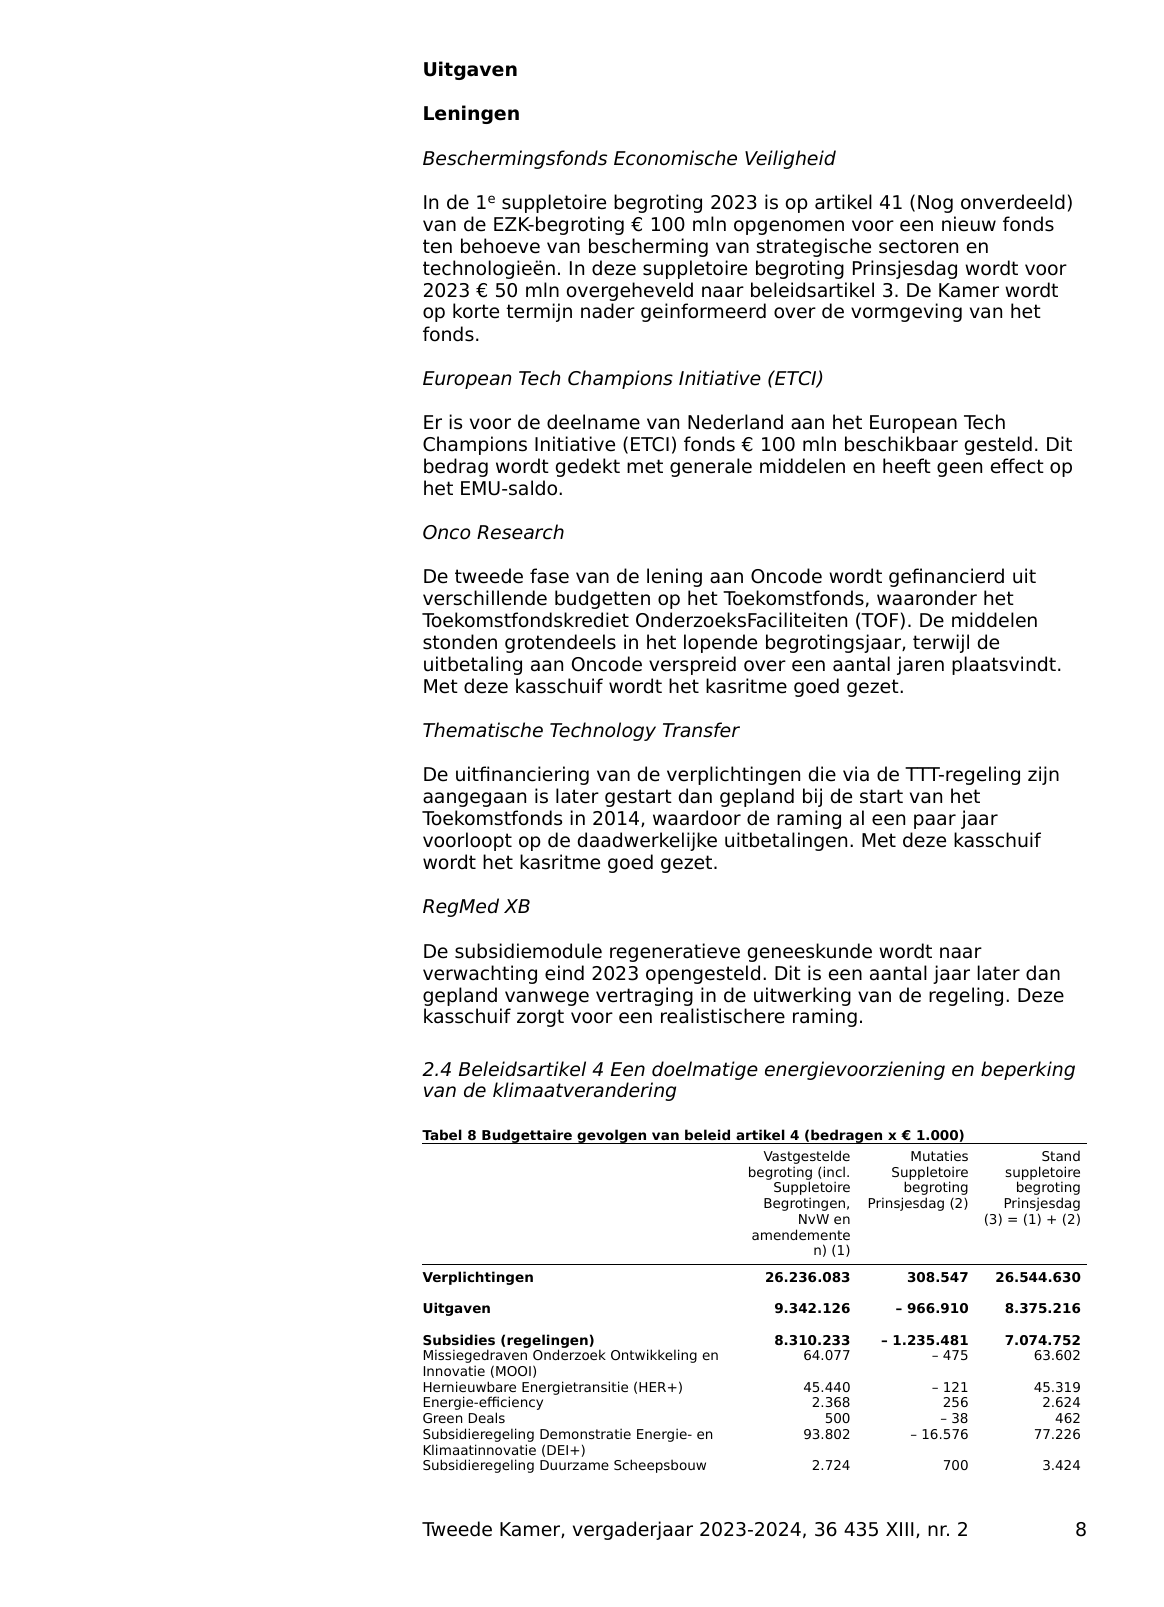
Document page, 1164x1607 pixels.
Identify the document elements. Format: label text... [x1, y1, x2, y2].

subtitle European Tech Champions Initiative (ETCI) [422, 368, 1087, 389]
table_cell – 16.576 [856, 1427, 974, 1458]
table_cell Energie-efficiency [422, 1395, 738, 1411]
subtitle Thematische Technology Transfer [422, 720, 1087, 742]
table_cell [738, 1285, 856, 1301]
table_cell 256 [856, 1395, 974, 1411]
table_cell [422, 1285, 738, 1301]
table_cell [974, 1285, 1087, 1301]
text De subsidiemodule regeneratieve geneeskunde wordt naar verwachting eind 2023 opengesteld. Dit is een aantal jaar later dan gepland vanwege vertraging in de uitwerking van de regeling. Deze kasschuif zorgt voor een realistischere raming. [422, 941, 1087, 1028]
table_cell – 121 [856, 1380, 974, 1395]
table_cell 700 [856, 1458, 974, 1474]
text In de 1e suppletoire begroting 2023 is op artikel 41 (Nog onverdeeld) van de EZK-begroting € 100 mln opgenomen voor een nieuw fonds ten behoeve van bescherming van strategische sectoren en technologieën. In deze suppletoire begroting Prinsjesdag wordt voor 2023 € 50 mln overgeheveld naar beleidsartikel 3. De Kamer wordt op korte termijn nader geinformeerd over de vormgeving van het fonds. [422, 192, 1087, 345]
subtitle Onco Research [422, 522, 1087, 544]
table_cell 63.602 [974, 1348, 1087, 1379]
table_cell [856, 1317, 974, 1332]
table_cell [974, 1317, 1087, 1332]
table_cell 8.310.233 [738, 1332, 856, 1348]
table_cell [422, 1317, 738, 1332]
subtitle Uitgaven [422, 59, 1087, 81]
table_cell Hernieuwbare Energietransitie (HER+) [422, 1380, 738, 1395]
table_cell 2.624 [974, 1395, 1087, 1411]
table_cell 26.236.083 [738, 1265, 856, 1285]
table_header Tabel 8 Budgettaire gevolgen van beleid artikel 4 (bedragen x € 1.000) [422, 1128, 1087, 1143]
table_cell Missiegedraven Onderzoek Ontwikkeling en Innovatie (MOOI) [422, 1348, 738, 1379]
table_cell Vastgestelde begroting (incl. Suppletoire Begrotingen, NvW en amendementen) (1) [738, 1144, 856, 1264]
table_cell – 38 [856, 1411, 974, 1427]
table_cell Stand suppletoire begroting Prinsjesdag (3) = (1) + (2) [974, 1144, 1087, 1264]
table_cell Subsidieregeling Demonstratie Energie- en Klimaatinnovatie (DEI+) [422, 1427, 738, 1458]
table_cell 45.319 [974, 1380, 1087, 1395]
table_cell – 966.910 [856, 1301, 974, 1317]
table_cell 9.342.126 [738, 1301, 856, 1317]
table_cell [422, 1144, 738, 1264]
subtitle 2.4 Beleidsartikel 4 Een doelmatige energievoorziening en beperking van de klimaatverandering [422, 1058, 1087, 1102]
table_cell 2.724 [738, 1458, 856, 1474]
table_cell Verplichtingen [422, 1265, 738, 1285]
table_cell 7.074.752 [974, 1332, 1087, 1348]
table_cell Uitgaven [422, 1301, 738, 1317]
table_cell Green Deals [422, 1411, 738, 1427]
table_cell 77.226 [974, 1427, 1087, 1458]
table_cell 26.544.630 [974, 1265, 1087, 1285]
table_cell 93.802 [738, 1427, 856, 1458]
subtitle Leningen [422, 103, 1087, 125]
table_cell [856, 1285, 974, 1301]
text De tweede fase van de lening aan Oncode wordt gefinancierd uit verschillende budgetten op het Toekomstfonds, waaronder het Toekomstfondskrediet OnderzoeksFaciliteiten (TOF). De middelen stonden grotendeels in het lopende begrotingsjaar, terwijl de uitbetaling aan Oncode verspreid over een aantal jaren plaatsvindt. Met deze kasschuif wordt het kasritme goed gezet. [422, 566, 1087, 698]
subtitle Beschermingsfonds Economische Veiligheid [422, 147, 1087, 169]
table_cell – 475 [856, 1348, 974, 1379]
table_cell Mutaties Suppletoire begroting Prinsjesdag (2) [856, 1144, 974, 1264]
subtitle RegMed XB [422, 896, 1087, 918]
table_cell 8.375.216 [974, 1301, 1087, 1317]
table_cell 462 [974, 1411, 1087, 1427]
table_cell 2.368 [738, 1395, 856, 1411]
text Er is voor de deelname van Nederland aan het European Tech Champions Initiative (ETCI) fonds € 100 mln beschikbaar gesteld. Dit bedrag wordt gedekt met generale middelen en heeft geen effect op het EMU-saldo. [422, 412, 1087, 500]
table_cell [738, 1317, 856, 1332]
table_cell 500 [738, 1411, 856, 1427]
table_cell 64.077 [738, 1348, 856, 1379]
table_cell Subsidieregeling Duurzame Scheepsbouw [422, 1458, 738, 1474]
table_cell 308.547 [856, 1265, 974, 1285]
table_cell 3.424 [974, 1458, 1087, 1474]
table_cell 45.440 [738, 1380, 856, 1395]
table_cell Subsidies (regelingen) [422, 1332, 738, 1348]
text De uitfinanciering van de verplichtingen die via de TTT-regeling zĳn aangegaan is later gestart dan gepland bĳ de start van het Toekomstfonds in 2014, waardoor de raming al een paar jaar voorloopt op de daadwerkelĳke uitbetalingen. Met deze kasschuif wordt het kasritme goed gezet. [422, 764, 1087, 874]
table_cell – 1.235.481 [856, 1332, 974, 1348]
